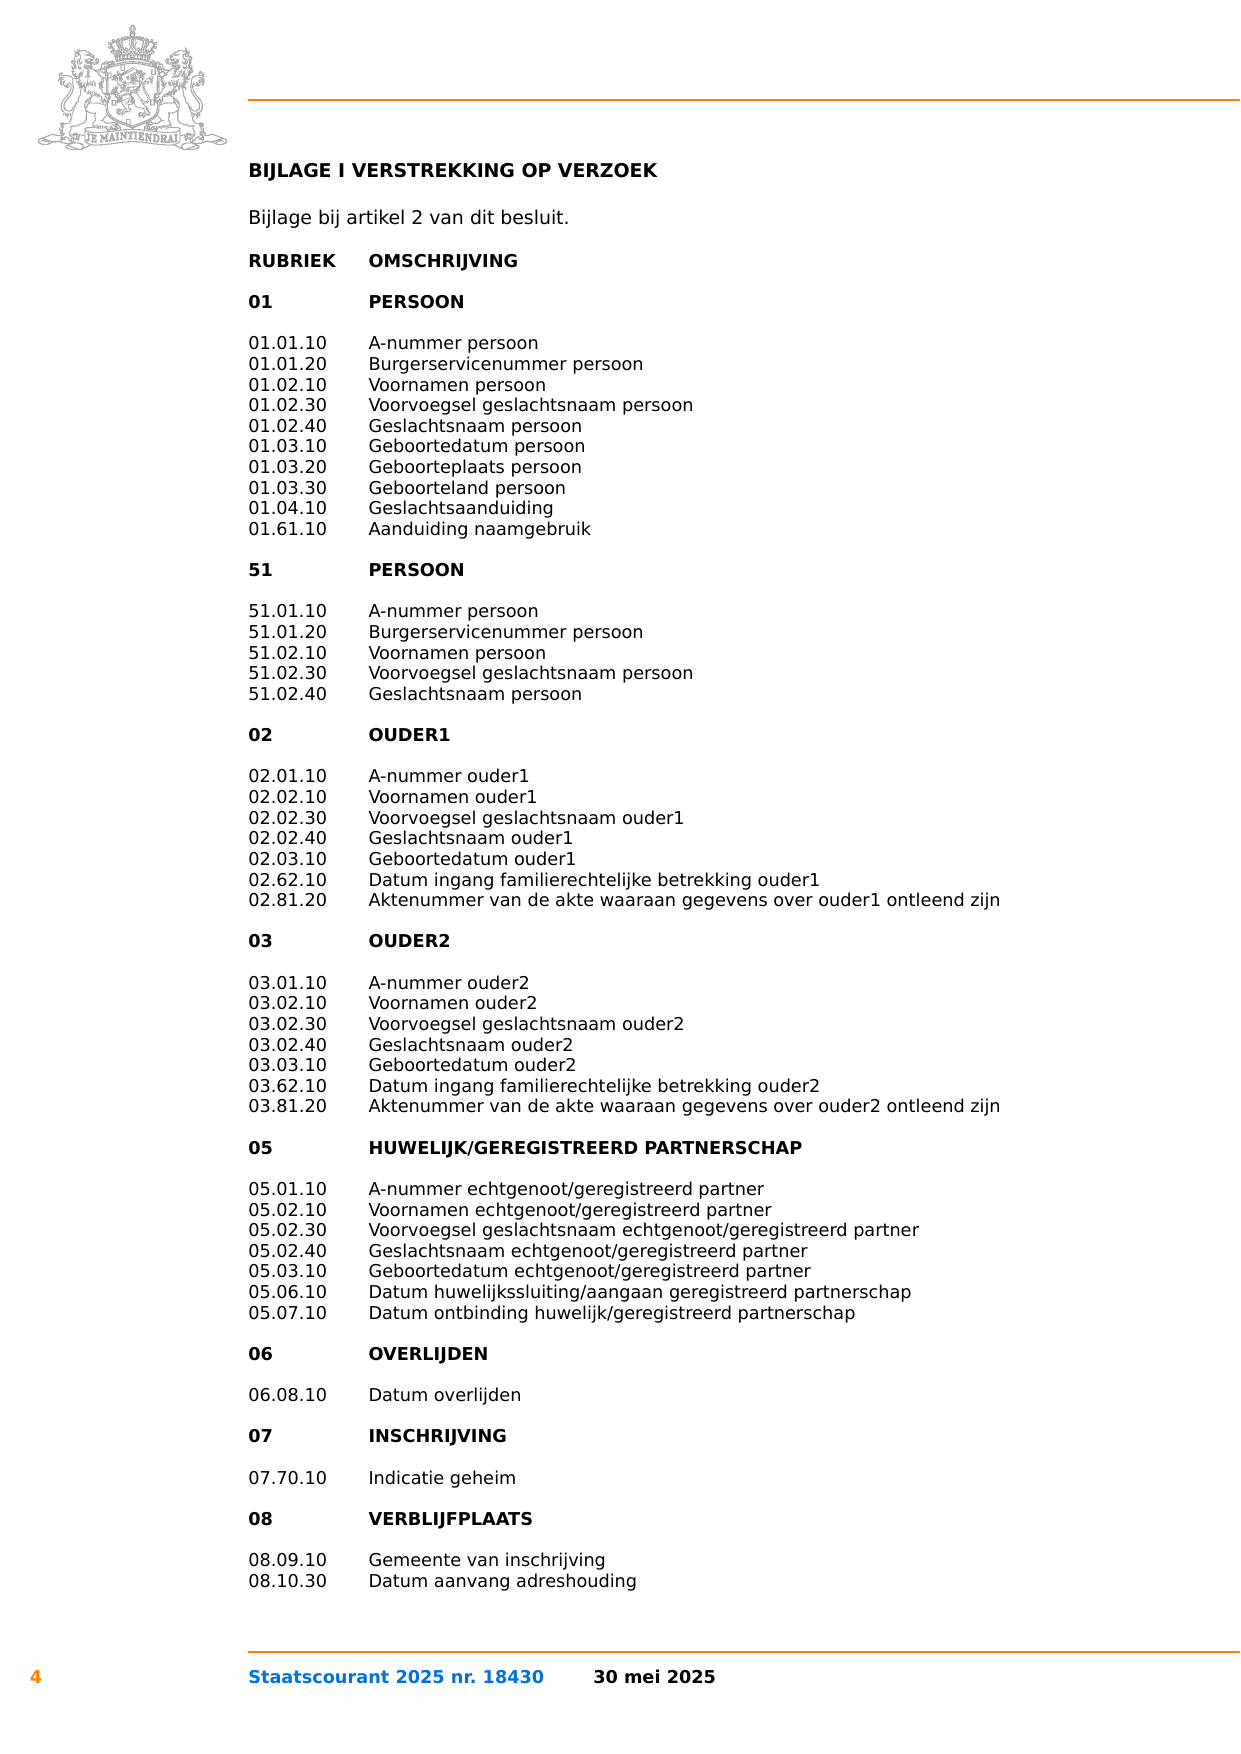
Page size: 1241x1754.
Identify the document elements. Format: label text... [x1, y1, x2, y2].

table_cell Burgerservicenummer persoon [363, 622, 1163, 643]
text Bijlage bij artikel 2 van dit besluit. [248, 207, 1163, 229]
table_cell Voornamen echtgenoot/geregistreerd partner [363, 1200, 1163, 1220]
table_cell 03.03.10 [248, 1055, 362, 1076]
table_cell [248, 1488, 362, 1509]
table_cell 01.02.10 [248, 375, 362, 395]
table_cell 02.81.20 [248, 890, 362, 911]
table_cell 01.02.30 [248, 395, 362, 416]
table_cell 51.01.20 [248, 622, 362, 643]
table_cell Geboortedatum persoon [363, 436, 1163, 457]
table_cell 02.02.30 [248, 808, 362, 828]
table_cell 03 [248, 931, 362, 952]
table_cell 08.10.30 [248, 1571, 362, 1591]
table_cell [248, 1406, 362, 1426]
table_cell 01.03.30 [248, 478, 362, 498]
table_cell A-nummer ouder2 [363, 973, 1163, 993]
table_cell 01 [248, 292, 362, 313]
table_cell 05.06.10 [248, 1282, 362, 1303]
table_cell 03.02.10 [248, 993, 362, 1014]
table_cell Aanduiding naamgebruik [363, 519, 1163, 539]
table_cell Geslachtsaanduiding [363, 498, 1163, 519]
table_cell [363, 705, 1163, 725]
table_cell [248, 746, 362, 766]
table_cell Geslachtsnaam persoon [363, 416, 1163, 436]
table_cell Indicatie geheim [363, 1468, 1163, 1488]
table_cell Geboorteland persoon [363, 478, 1163, 498]
subtitle BIJLAGE I VERSTREKKING OP VERZOEK [248, 160, 1163, 182]
table_cell [363, 952, 1163, 973]
table_cell 01.02.40 [248, 416, 362, 436]
table_cell A-nummer ouder1 [363, 766, 1163, 787]
table_cell [363, 1488, 1163, 1509]
table_cell [248, 540, 362, 560]
table_cell Voornamen persoon [363, 375, 1163, 395]
table_cell [248, 581, 362, 601]
table_header OMSCHRIJVING [363, 251, 1163, 271]
table_cell [248, 1117, 362, 1138]
table_cell Burgerservicenummer persoon [363, 354, 1163, 374]
table_cell [248, 705, 362, 725]
table_cell Datum aanvang adreshouding [363, 1571, 1163, 1591]
table_cell Voorvoegsel geslachtsnaam persoon [363, 395, 1163, 416]
table_cell 01.01.20 [248, 354, 362, 374]
table_cell 02.02.40 [248, 828, 362, 849]
table_cell PERSOON [363, 292, 1163, 313]
table_cell [248, 1158, 362, 1179]
table_cell 03.02.40 [248, 1035, 362, 1055]
table_cell Voornamen ouder1 [363, 787, 1163, 808]
table_cell [248, 271, 362, 292]
table_cell 03.02.30 [248, 1014, 362, 1034]
table_cell [363, 1406, 1163, 1426]
table_cell [363, 313, 1163, 333]
table_cell 02.02.10 [248, 787, 362, 808]
table_cell [248, 952, 362, 973]
table_cell 51 [248, 560, 362, 581]
table_cell 08.09.10 [248, 1550, 362, 1571]
table_cell 07.70.10 [248, 1468, 362, 1488]
table_cell 06 [248, 1344, 362, 1364]
picture [38, 25, 227, 150]
table_cell [363, 540, 1163, 560]
table_cell [363, 1323, 1163, 1344]
table_cell 05.02.10 [248, 1200, 362, 1220]
table_cell [248, 1323, 362, 1344]
table_cell 03.62.10 [248, 1076, 362, 1096]
table_cell 01.61.10 [248, 519, 362, 539]
table_cell 01.04.10 [248, 498, 362, 519]
table_cell [363, 746, 1163, 766]
table_cell 01.03.20 [248, 457, 362, 478]
table_cell 01.01.10 [248, 333, 362, 354]
table_cell 01.03.10 [248, 436, 362, 457]
table_cell [248, 313, 362, 333]
table_cell 51.02.30 [248, 663, 362, 684]
table_cell OUDER2 [363, 931, 1163, 952]
table_cell [363, 581, 1163, 601]
table_cell Geslachtsnaam echtgenoot/geregistreerd partner [363, 1241, 1163, 1261]
table_cell Voorvoegsel geslachtsnaam persoon [363, 663, 1163, 684]
table_cell Geboortedatum ouder1 [363, 849, 1163, 869]
table_cell Datum overlijden [363, 1385, 1163, 1406]
table_cell 05.02.30 [248, 1220, 362, 1241]
table_cell 02 [248, 725, 362, 746]
table_cell Geslachtsnaam ouder2 [363, 1035, 1163, 1055]
table_cell A-nummer persoon [363, 333, 1163, 354]
table_cell [363, 271, 1163, 292]
table_cell 51.02.10 [248, 643, 362, 663]
table_cell Voorvoegsel geslachtsnaam ouder2 [363, 1014, 1163, 1034]
table_cell A-nummer echtgenoot/geregistreerd partner [363, 1179, 1163, 1199]
table_cell 03.81.20 [248, 1096, 362, 1117]
table_cell 07 [248, 1426, 362, 1447]
table_cell Voornamen persoon [363, 643, 1163, 663]
table_cell Voorvoegsel geslachtsnaam ouder1 [363, 808, 1163, 828]
table_cell [363, 1447, 1163, 1468]
table_cell VERBLIJFPLAATS [363, 1509, 1163, 1529]
table_cell Geboorteplaats persoon [363, 457, 1163, 478]
table_cell [363, 911, 1163, 931]
table_cell [363, 1530, 1163, 1550]
table_cell A-nummer persoon [363, 601, 1163, 622]
table_cell [363, 1365, 1163, 1385]
table_cell 51.02.40 [248, 684, 362, 704]
table_cell INSCHRIJVING [363, 1426, 1163, 1447]
table_cell 06.08.10 [248, 1385, 362, 1406]
table_cell Geslachtsnaam ouder1 [363, 828, 1163, 849]
table_cell 02.01.10 [248, 766, 362, 787]
table_cell Geslachtsnaam persoon [363, 684, 1163, 704]
table_cell 05.07.10 [248, 1303, 362, 1323]
table_cell Voorvoegsel geslachtsnaam echtgenoot/geregistreerd partner [363, 1220, 1163, 1241]
table_cell 51.01.10 [248, 601, 362, 622]
table_cell [248, 1365, 362, 1385]
table_cell 05.01.10 [248, 1179, 362, 1199]
table_cell [248, 1530, 362, 1550]
table_header RUBRIEK [248, 251, 362, 271]
table_cell Aktenummer van de akte waaraan gegevens over ouder2 ontleend zijn [363, 1096, 1163, 1117]
table_cell Geboortedatum echtgenoot/geregistreerd partner [363, 1261, 1163, 1282]
table_cell OVERLIJDEN [363, 1344, 1163, 1364]
table_cell 03.01.10 [248, 973, 362, 993]
table_cell 05 [248, 1138, 362, 1158]
table_cell PERSOON [363, 560, 1163, 581]
table_cell [363, 1158, 1163, 1179]
table_cell Gemeente van inschrijving [363, 1550, 1163, 1571]
table_cell 08 [248, 1509, 362, 1529]
table_cell [248, 1447, 362, 1468]
table_cell Geboortedatum ouder2 [363, 1055, 1163, 1076]
table_cell Datum ontbinding huwelijk/geregistreerd partnerschap [363, 1303, 1163, 1323]
table_cell Datum huwelijkssluiting/aangaan geregistreerd partnerschap [363, 1282, 1163, 1303]
table_cell [363, 1117, 1163, 1138]
table_cell 05.03.10 [248, 1261, 362, 1282]
table_cell 05.02.40 [248, 1241, 362, 1261]
table_cell Datum ingang familierechtelijke betrekking ouder2 [363, 1076, 1163, 1096]
table_cell OUDER1 [363, 725, 1163, 746]
table_cell HUWELIJK/GEREGISTREERD PARTNERSCHAP [363, 1138, 1163, 1158]
table_cell Aktenummer van de akte waaraan gegevens over ouder1 ontleend zijn [363, 890, 1163, 911]
table_cell 02.03.10 [248, 849, 362, 869]
table_cell 02.62.10 [248, 870, 362, 890]
table_cell Voornamen ouder2 [363, 993, 1163, 1014]
table_cell Datum ingang familierechtelijke betrekking ouder1 [363, 870, 1163, 890]
table_cell [248, 911, 362, 931]
